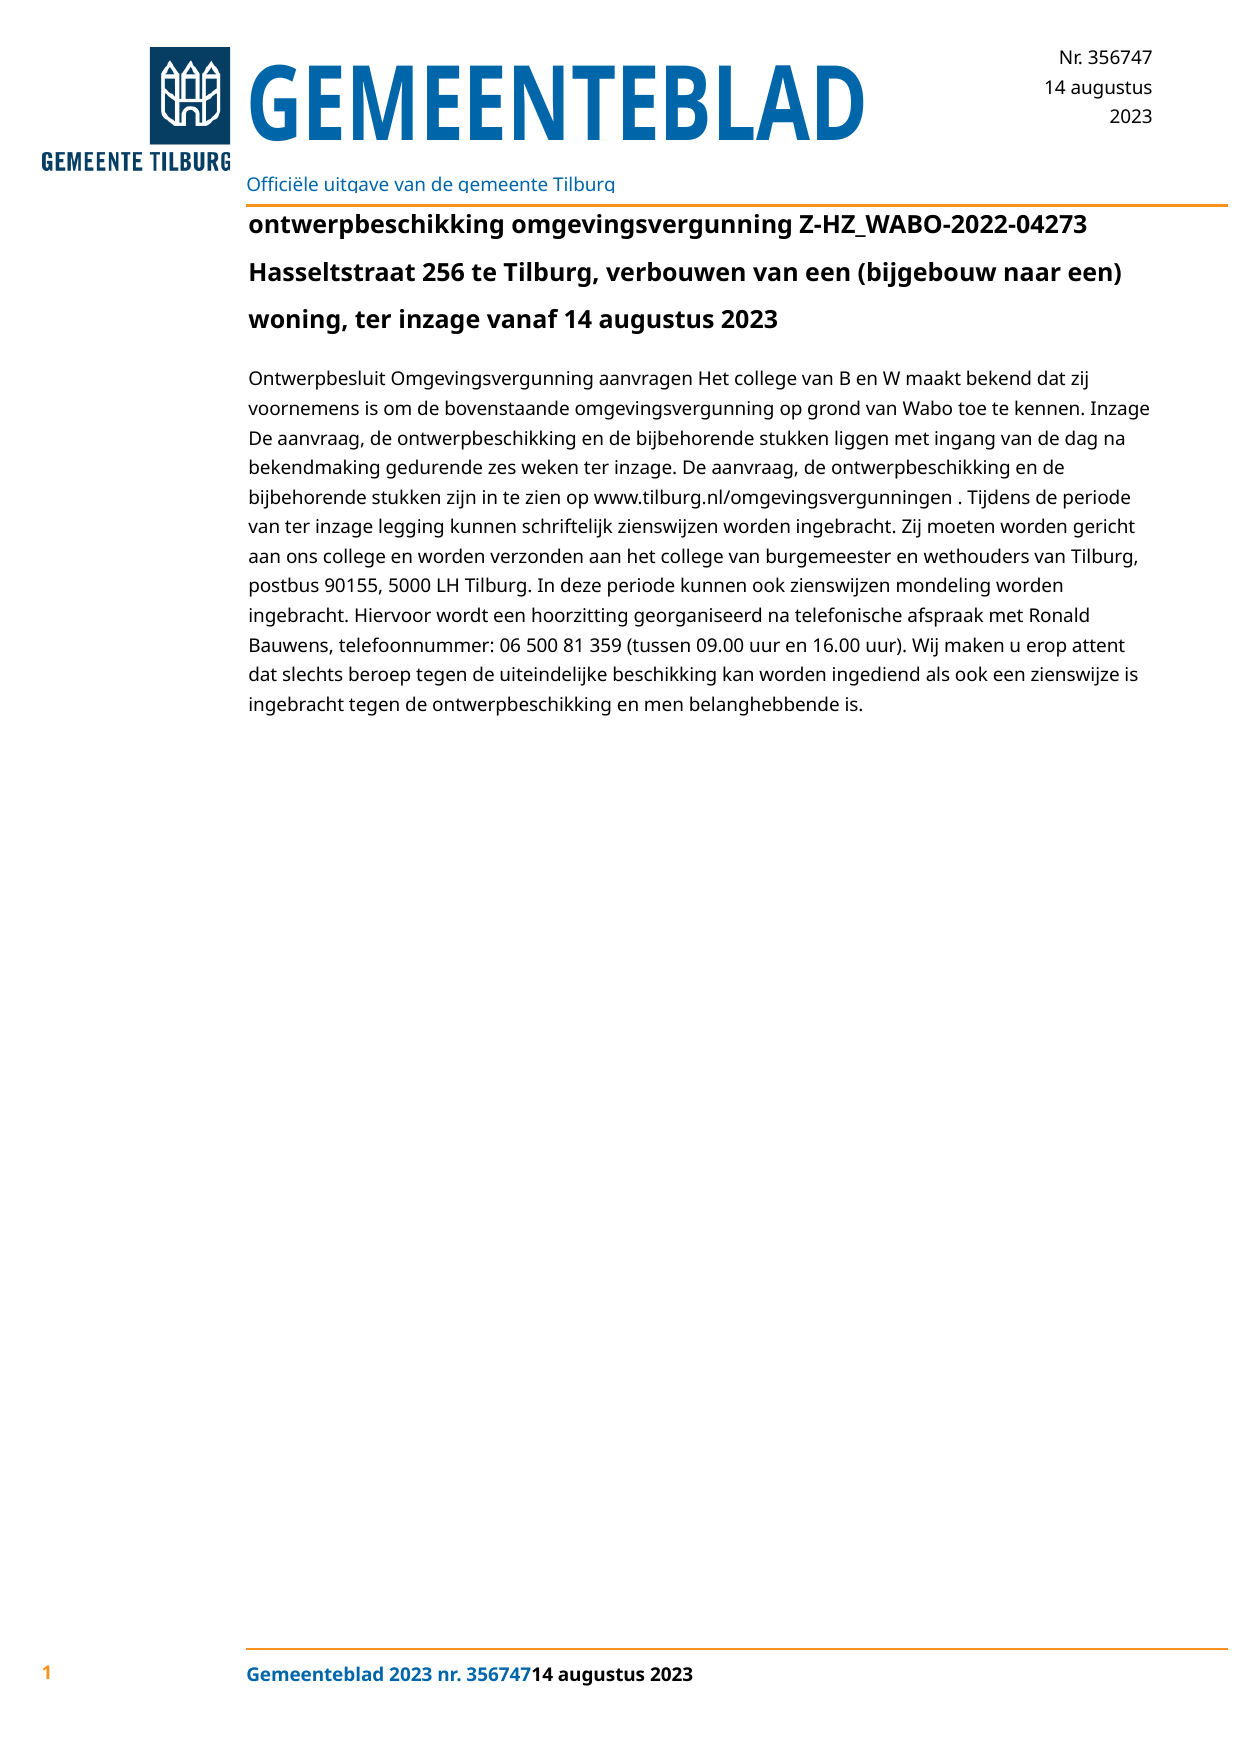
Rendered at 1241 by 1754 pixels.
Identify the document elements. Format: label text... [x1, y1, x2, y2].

text ontwerpbeschikking omgevingsvergunning Z-HZ_WABO-2022-04273 Hasseltstraat 256 te Tilburg, verbouwen van een (bijgebouw naar een) woning, ter inzage vanaf 14 augustus 2023 [248, 207, 1152, 336]
text Ontwerpbesluit Omgevingsvergunning aanvragen Het college van B en W maakt bekend dat zij voornemens is om de bovenstaande omgevingsvergunning op grond van Wabo toe te kennen. Inzage De aanvraag, de ontwerpbeschikking en de bijbehorende stukken liggen met ingang van de dag na bekendmaking gedurende zes weken ter inzage. De aanvraag, de ontwerpbeschikking en de bijbehorende stukken zijn in te zien op www.tilburg.nl/omgevingsvergunningen . Tijdens de periode van ter inzage legging kunnen schriftelijk zienswijzen worden ingebracht. Zij moeten worden gericht aan ons college en worden verzonden aan het college van burgemeester en wethouders van Tilburg, postbus 90155, 5000 LH Tilburg. In deze periode kunnen ook zienswijzen mondeling worden ingebracht. Hiervoor wordt een hoorzitting georganiseerd na telefonische afspraak met Ronald Bauwens, telefoonnummer: 06 500 81 359 (tussen 09.00 uur en 16.00 uur). Wij maken u erop attent dat slechts beroep tegen de uiteindelijke beschikking kan worden ingediend als ook een zienswijze is ingebracht tegen de ontwerpbeschikking en men belanghebbende is. [248, 366, 1152, 717]
picture [41, 47, 231, 172]
